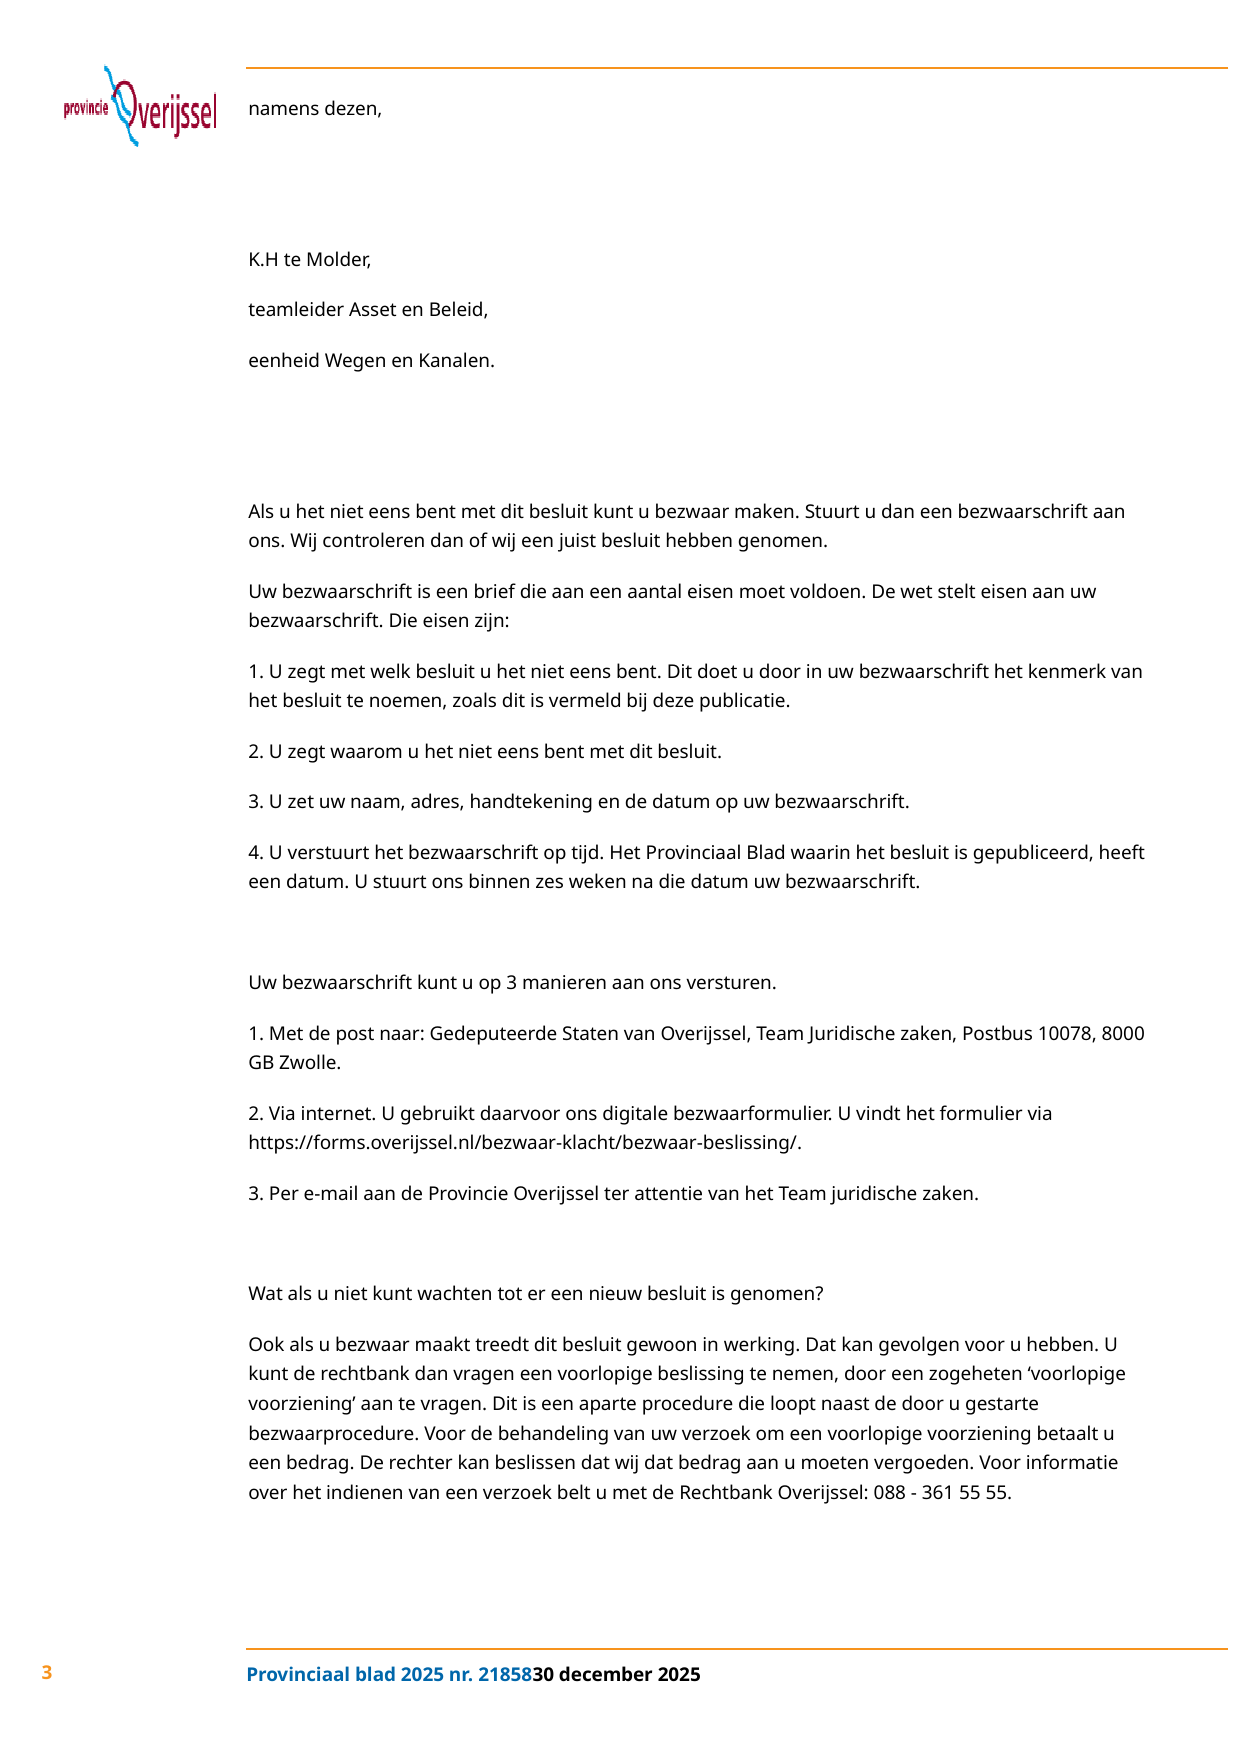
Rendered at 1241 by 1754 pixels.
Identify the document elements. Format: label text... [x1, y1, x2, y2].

text Uw bezwaarschrift kunt u op 3 manieren aan ons versturen. [248, 969, 1152, 995]
text 2. Via internet. U gebruikt daarvoor ons digitale bezwaarformulier. U vindt het formulier via https://forms.overijssel.nl/bezwaar-klacht/bezwaar-beslissing/. [248, 1100, 1152, 1155]
text Wat als u niet kunt wachten tot er een nieuw besluit is genomen? [248, 1281, 1152, 1306]
text 1. U zegt met welk besluit u het niet eens bent. Dit doet u door in uw bezwaarschrift het kenmerk van het besluit te noemen, zoals dit is vermeld bij deze publicatie. [248, 658, 1152, 713]
text teamleider Asset en Beleid, [248, 296, 1152, 322]
text Als u het niet eens bent met dit besluit kunt u bezwaar maken. Stuurt u dan een bezwaarschrift aan ons. Wij controleren dan of wij een juist besluit hebben genomen. [248, 498, 1152, 553]
text 2. U zegt waarom u het niet eens bent met dit besluit. [248, 738, 1152, 764]
text 3. U zet uw naam, adres, handtekening en de datum op uw bezwaarschrift. [248, 788, 1152, 814]
text Uw bezwaarschrift is een brief die aan een aantal eisen moet voldoen. De wet stelt eisen aan uw bezwaarschrift. Die eisen zijn: [248, 578, 1152, 633]
text K.H te Molder, [248, 246, 1152, 272]
text 1. Met de post naar: Gedeputeerde Staten van Overijssel, Team Juridische zaken, Postbus 10078, 8000 GB Zwolle. [248, 1020, 1152, 1075]
picture [41, 47, 231, 172]
text namens dezen, [248, 95, 1152, 121]
text eenheid Wegen en Kanalen. [248, 347, 1152, 373]
text 3. Per e-mail aan de Provincie Overijssel ter attentie van het Team juridische zaken. [248, 1180, 1152, 1206]
text 4. U verstuurt het bezwaarschrift op tijd. Het Provinciaal Blad waarin het besluit is gepubliceerd, heeft een datum. U stuurt ons binnen zes weken na die datum uw bezwaarschrift. [248, 839, 1152, 894]
text Ook als u bezwaar maakt treedt dit besluit gewoon in werking. Dat kan gevolgen voor u hebben. U kunt de rechtbank dan vragen een voorlopige beslissing te nemen, door een zogeheten ‘voorlopige voorziening’ aan te vragen. Dit is een aparte procedure die loopt naast de door u gestarte bezwaarprocedure. Voor de behandeling van uw verzoek om een voorlopige voorziening betaalt u een bedrag. De rechter kan beslissen dat wij dat bedrag aan u moeten vergoeden. Voor informatie over het indienen van een verzoek belt u met de Rechtbank Overijssel: 088 - 361 55 55. [248, 1331, 1152, 1505]
